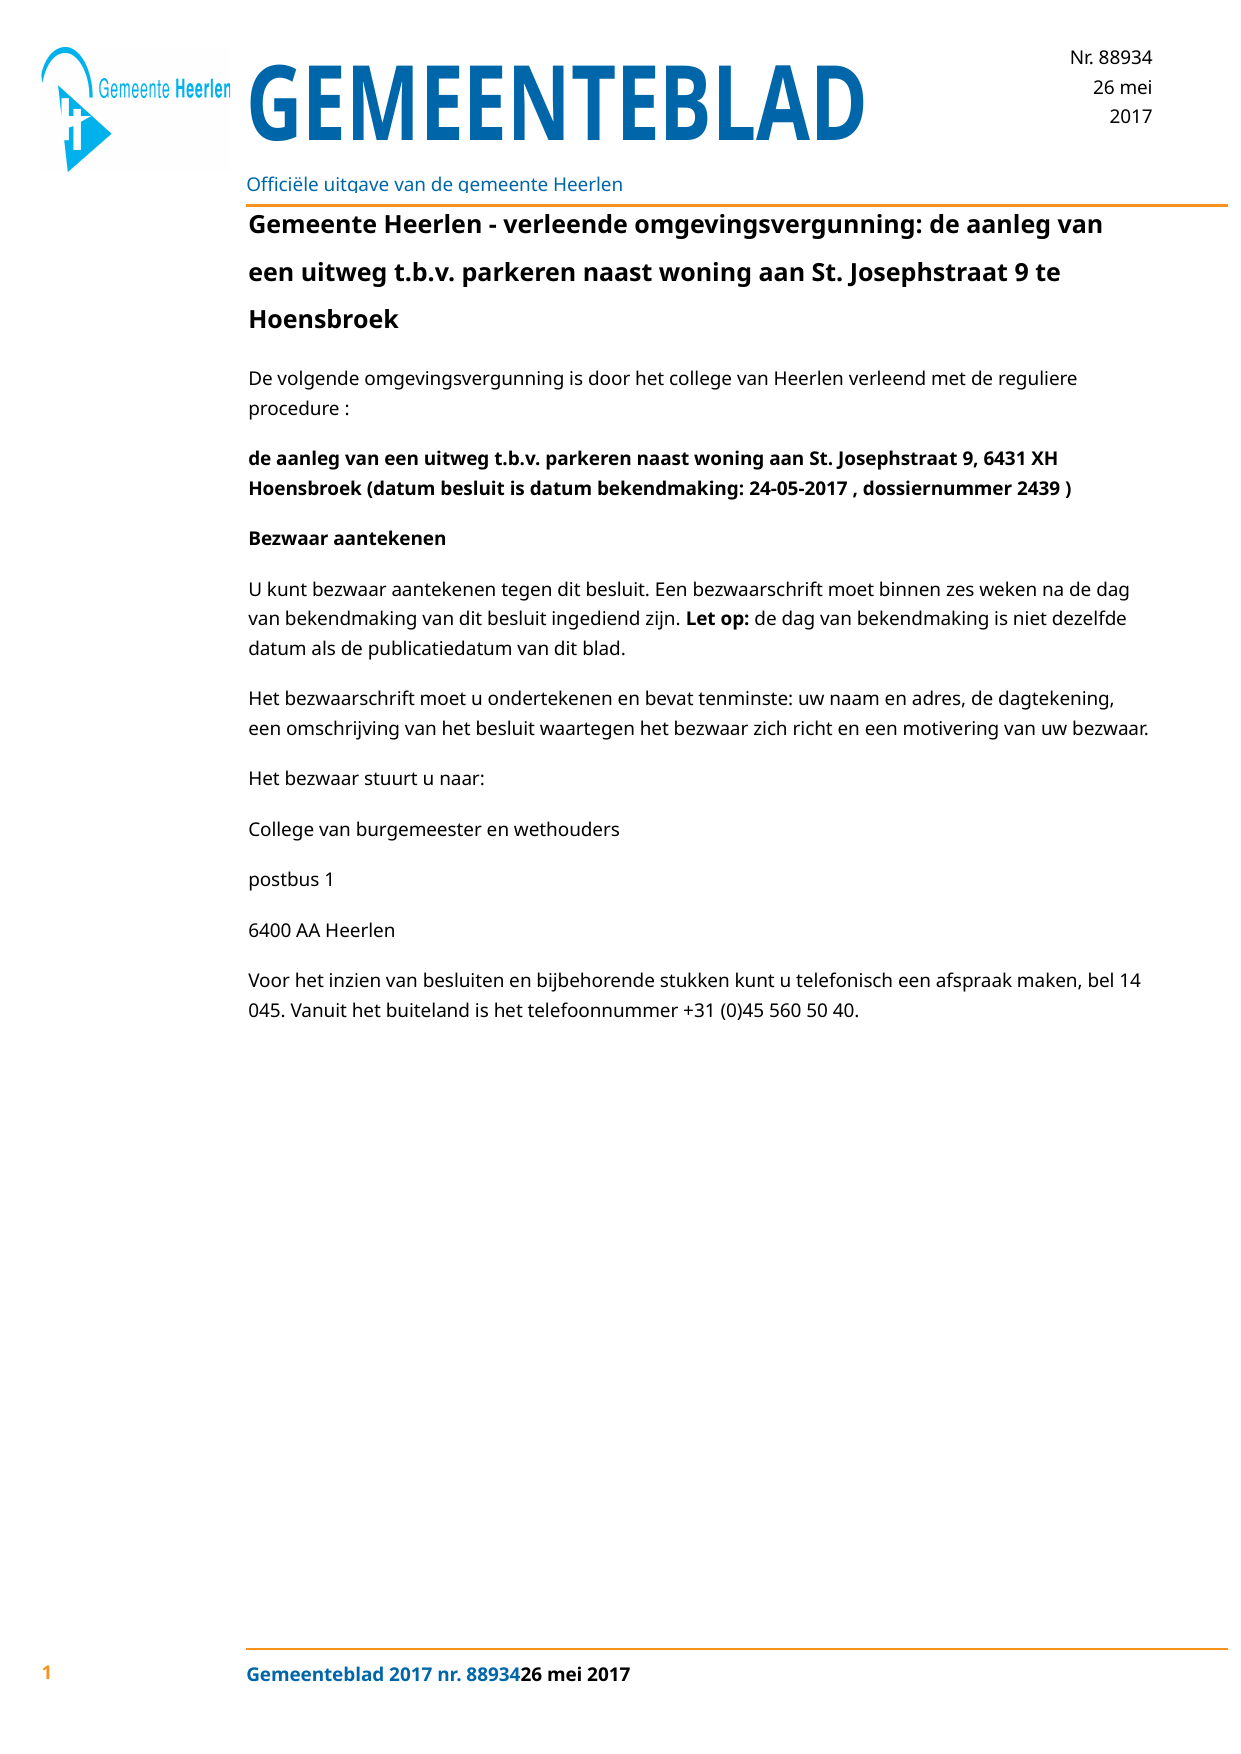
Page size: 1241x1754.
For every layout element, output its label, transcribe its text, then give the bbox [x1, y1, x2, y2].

text Voor het inzien van besluiten en bijbehorende stukken kunt u telefonisch een afspraak maken, bel 14 045. Vanuit het buiteland is het telefoonnummer +31 (0)45 560 50 40. [248, 967, 1152, 1022]
text U kunt bezwaar aantekenen tegen dit besluit. Een bezwaarschrift moet binnen zes weken na de dag van bekendmaking van dit besluit ingediend zijn. Let op: de dag van bekendmaking is niet dezelfde datum als de publicatiedatum van dit blad. [248, 576, 1152, 661]
text Het bezwaar stuurt u naar: [248, 766, 1152, 791]
text postbus 1 [248, 866, 1152, 892]
picture [41, 47, 58, 70]
text 6400 AA Heerlen [248, 917, 1152, 942]
text Gemeente Heerlen - verleende omgevingsvergunning: de aanleg van een uitweg t.b.v. parkeren naast woning aan St. Josephstraat 9 te Hoensbroek [248, 207, 1152, 336]
text Het bezwaarschrift moet u ondertekenen en bevat tenminste: uw naam en adres, de dagtekening, een omschrijving van het besluit waartegen het bezwaar zich richt en een motivering van uw bezwaar. [248, 686, 1152, 741]
text De volgende omgevingsvergunning is door het college van Heerlen verleend met de reguliere procedure : [248, 366, 1152, 421]
text College van burgemeester en wethouders [248, 816, 1152, 842]
text Bezwaar aantekenen [248, 526, 1152, 551]
picture [41, 47, 231, 172]
text de aanleg van een uitweg t.b.v. parkeren naast woning aan St. Josephstraat 9, 6431 XH Hoensbroek (datum besluit is datum bekendmaking: 24-05-2017 , dossiernummer 2439 ) [248, 446, 1152, 501]
